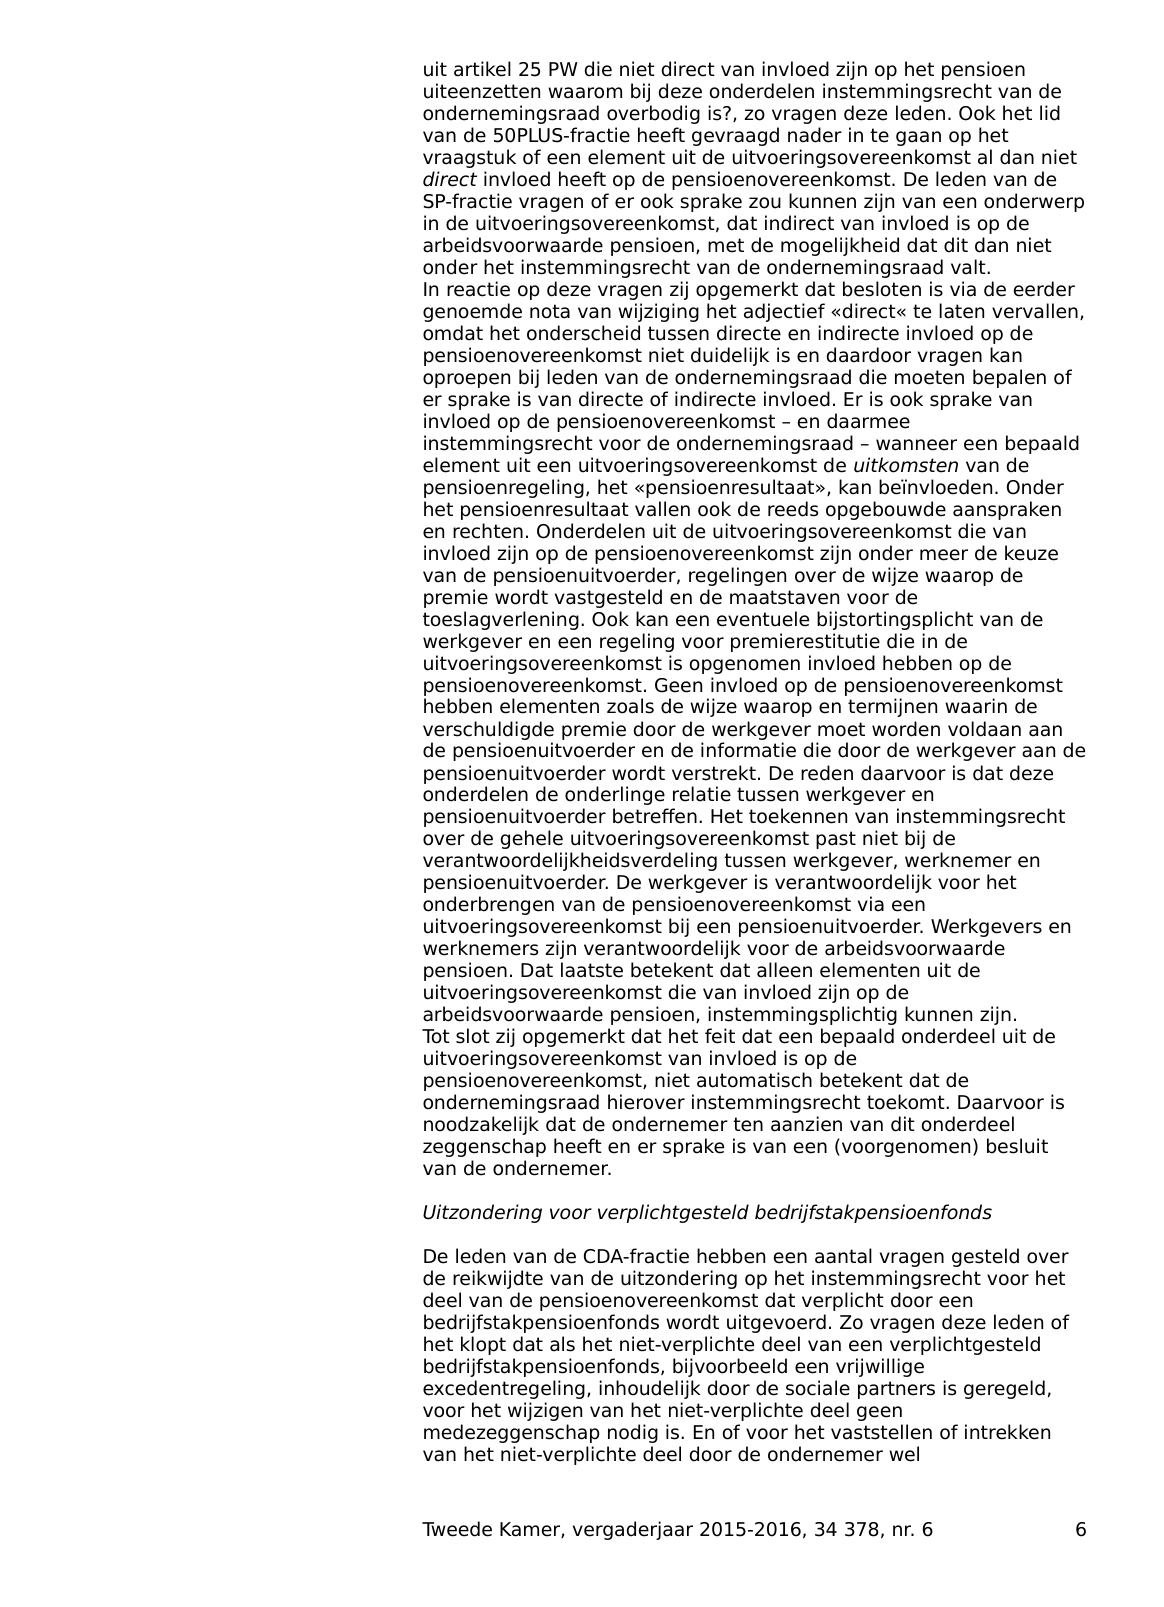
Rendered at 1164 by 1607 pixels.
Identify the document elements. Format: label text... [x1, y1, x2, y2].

text uit artikel 25 PW die niet direct van invloed zijn op het pensioen uiteenzetten waarom bij deze onderdelen instemmingsrecht van de ondernemingsraad overbodig is?, zo vragen deze leden. Ook het lid van de 50PLUS-fractie heeft gevraagd nader in te gaan op het vraagstuk of een element uit de uitvoeringsovereenkomst al dan niet direct invloed heeft op de pensioenovereenkomst. De leden van de SP-fractie vragen of er ook sprake zou kunnen zijn van een onderwerp in de uitvoeringsovereenkomst, dat indirect van invloed is op de arbeidsvoorwaarde pensioen, met de mogelijkheid dat dit dan niet onder het instemmingsrecht van de ondernemingsraad valt. [422, 59, 1087, 279]
subtitle Uitzondering voor verplichtgesteld bedrijfstakpensioenfonds [422, 1202, 1087, 1224]
text In reactie op deze vragen zij opgemerkt dat besloten is via de eerder genoemde nota van wijziging het adjectief «direct« te laten vervallen, omdat het onderscheid tussen directe en indirecte invloed op de pensioenovereenkomst niet duidelijk is en daardoor vragen kan oproepen bij leden van de ondernemingsraad die moeten bepalen of er sprake is van directe of indirecte invloed. Er is ook sprake van invloed op de pensioenovereenkomst – en daarmee instemmingsrecht voor de ondernemingsraad – wanneer een bepaald element uit een uitvoeringsovereenkomst de uitkomsten van de pensioenregeling, het «pensioenresultaat», kan beïnvloeden. Onder het pensioenresultaat vallen ook de reeds opgebouwde aanspraken en rechten. Onderdelen uit de uitvoeringsovereenkomst die van invloed zijn op de pensioenovereenkomst zijn onder meer de keuze van de pensioenuitvoerder, regelingen over de wijze waarop de premie wordt vastgesteld en de maatstaven voor de toeslagverlening. Ook kan een eventuele bijstortingsplicht van de werkgever en een regeling voor premierestitutie die in de uitvoeringsovereenkomst is opgenomen invloed hebben op de pensioenovereenkomst. Geen invloed op de pensioenovereenkomst hebben elementen zoals de wijze waarop en termijnen waarin de verschuldigde premie door de werkgever moet worden voldaan aan de pensioenuitvoerder en de informatie die door de werkgever aan de pensioenuitvoerder wordt verstrekt. De reden daarvoor is dat deze onderdelen de onderlinge relatie tussen werkgever en pensioenuitvoerder betreffen. Het toekennen van instemmingsrecht over de gehele uitvoeringsovereenkomst past niet bij de verantwoordelijkheidsverdeling tussen werkgever, werknemer en pensioenuitvoerder. De werkgever is verantwoordelijk voor het onderbrengen van de pensioenovereenkomst via een uitvoeringsovereenkomst bij een pensioenuitvoerder. Werkgevers en werknemers zijn verantwoordelijk voor de arbeidsvoorwaarde pensioen. Dat laatste betekent dat alleen elementen uit de uitvoeringsovereenkomst die van invloed zijn op de arbeidsvoorwaarde pensioen, instemmingsplichtig kunnen zijn. [422, 279, 1087, 1026]
text Tot slot zij opgemerkt dat het feit dat een bepaald onderdeel uit de uitvoeringsovereenkomst van invloed is op de pensioenovereenkomst, niet automatisch betekent dat de ondernemingsraad hierover instemmingsrecht toekomt. Daarvoor is noodzakelijk dat de ondernemer ten aanzien van dit onderdeel zeggenschap heeft en er sprake is van een (voorgenomen) besluit van de ondernemer. [422, 1026, 1087, 1180]
text De leden van de CDA-fractie hebben een aantal vragen gesteld over de reikwijdte van de uitzondering op het instemmingsrecht voor het deel van de pensioenovereenkomst dat verplicht door een bedrijfstakpensioenfonds wordt uitgevoerd. Zo vragen deze leden of het klopt dat als het niet-verplichte deel van een verplichtgesteld bedrijfstakpensioenfonds, bijvoorbeeld een vrijwillige excedentregeling, inhoudelijk door de sociale partners is geregeld, voor het wijzigen van het niet-verplichte deel geen medezeggenschap nodig is. En of voor het vaststellen of intrekken van het niet-verplichte deel door de ondernemer wel [422, 1246, 1087, 1466]
